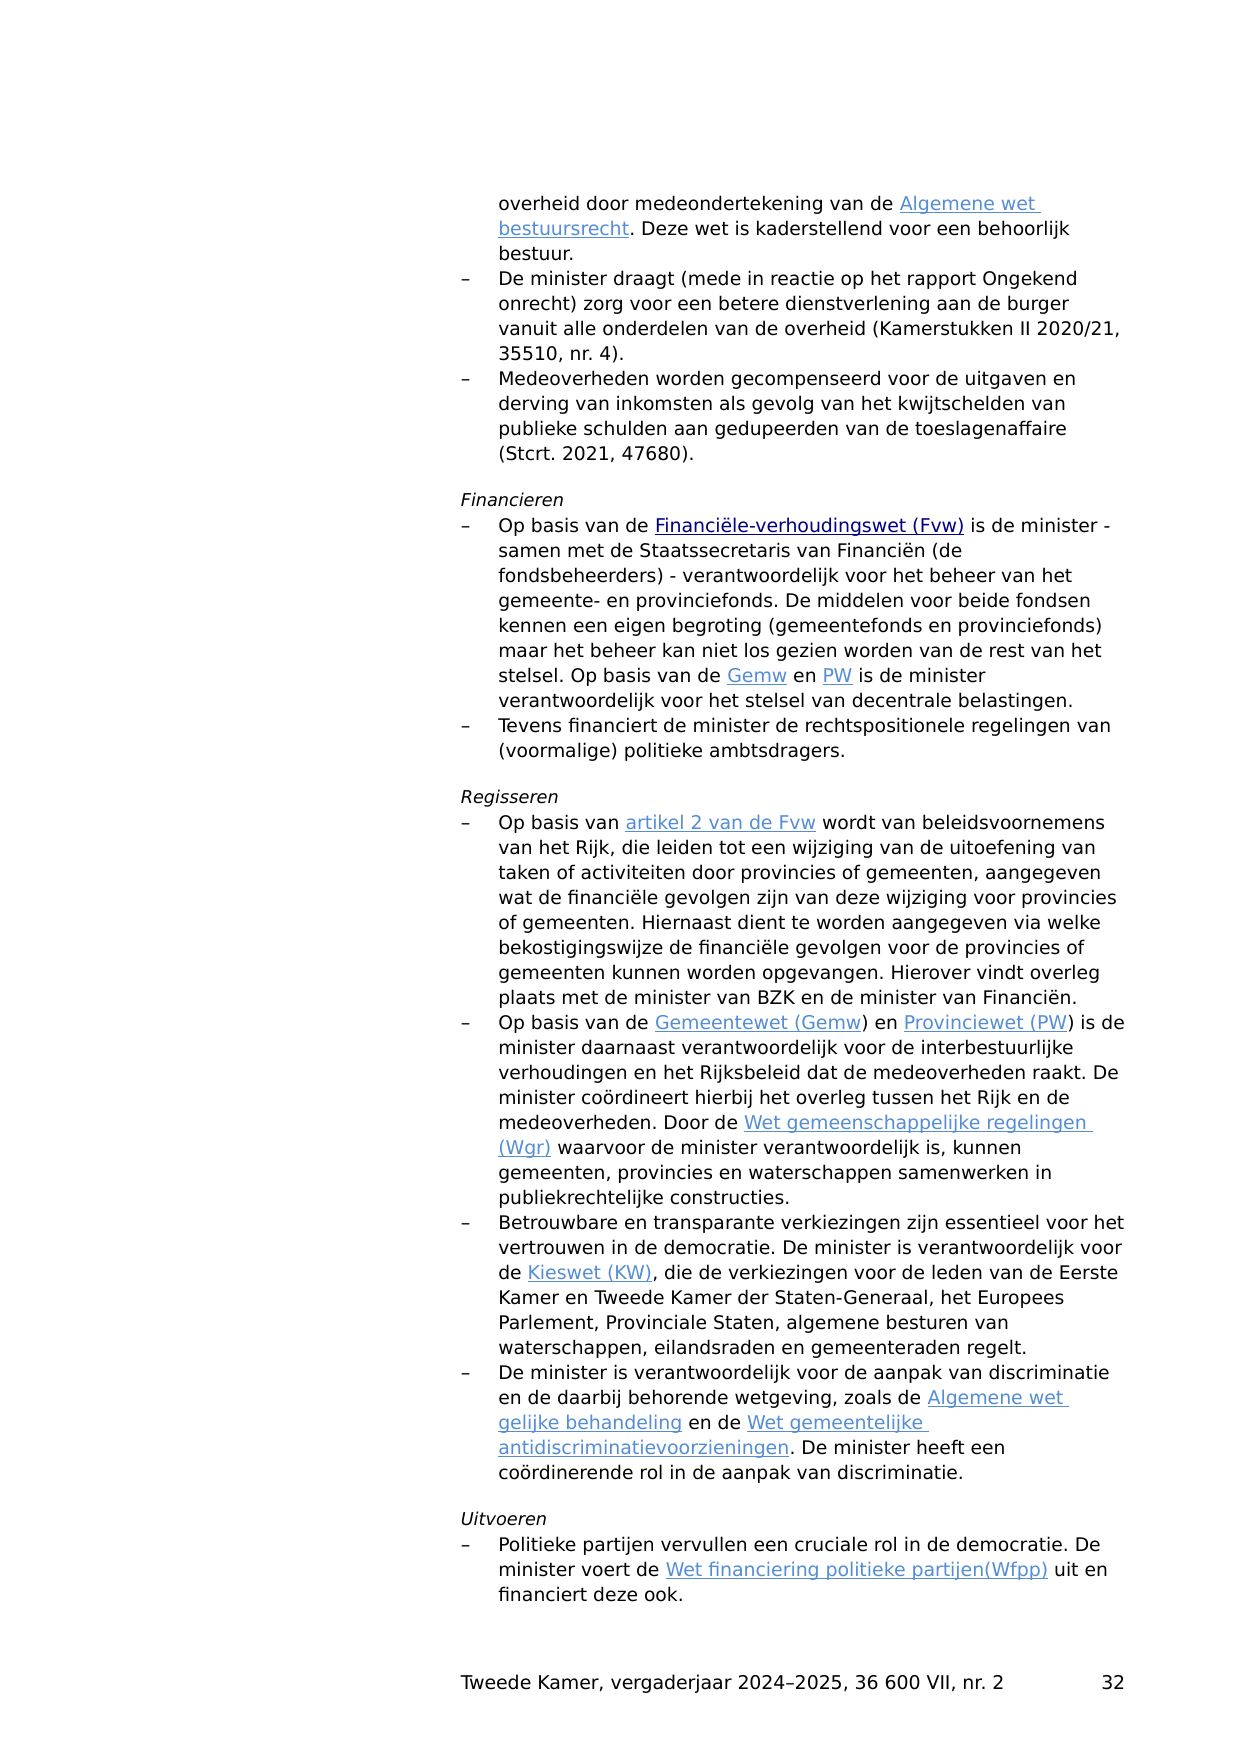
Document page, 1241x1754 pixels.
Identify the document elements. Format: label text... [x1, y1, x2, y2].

list Politieke partijen vervullen een cruciale rol in de democratie. De minister voert de Wet financiering politieke partijen(Wfpp) uit en financiert deze ook. [461, 1532, 1125, 1607]
list overheid door medeondertekening van de Algemene wet bestuursrecht. Deze wet is kaderstellend voor een behoorlijk bestuur. [461, 191, 1125, 266]
text Uitvoeren [461, 1507, 1125, 1529]
list De minister is verantwoordelijk voor de aanpak van discriminatie en de daarbij behorende wetgeving, zoals de Algemene wet gelijke behandeling en de Wet gemeentelijke antidiscriminatievoorzieningen. De minister heeft een coördinerende rol in de aanpak van discriminatie. [461, 1360, 1125, 1485]
text Regisseren [461, 785, 1125, 808]
list Op basis van de Financiële-verhoudingswet (Fvw) is de minister - samen met de Staatssecretaris van Financiën (de fondsbeheerders) - verantwoordelijk voor het beheer van het gemeente- en provinciefonds. De middelen voor beide fondsen kennen een eigen begroting (gemeentefonds en provinciefonds) maar het beheer kan niet los gezien worden van de rest van het stelsel. Op basis van de Gemw en PW is de minister verantwoordelijk voor het stelsel van decentrale belastingen. [461, 513, 1125, 713]
list De minister draagt (mede in reactie op het rapport Ongekend onrecht) zorg voor een betere dienstverlening aan de burger vanuit alle onderdelen van de overheid (Kamerstukken II 2020/21, 35510, nr. 4). [461, 266, 1125, 366]
text Financieren [461, 488, 1125, 511]
list Op basis van de Gemeentewet (Gemw) en Provinciewet (PW) is de minister daarnaast verantwoordelijk voor de interbestuurlijke verhoudingen en het Rijksbeleid dat de medeoverheden raakt. De minister coördineert hierbij het overleg tussen het Rijk en de medeoverheden. Door de Wet gemeenschappelijke regelingen (Wgr) waarvoor de minister verantwoordelijk is, kunnen gemeenten, provincies en waterschappen samenwerken in publiekrechtelijke constructies. [461, 1010, 1125, 1210]
list Betrouwbare en transparante verkiezingen zijn essentieel voor het vertrouwen in de democratie. De minister is verantwoordelijk voor de Kieswet (KW), die de verkiezingen voor de leden van de Eerste Kamer en Tweede Kamer der Staten-Generaal, het Europees Parlement, Provinciale Staten, algemene besturen van waterschappen, eilandsraden en gemeenteraden regelt. [461, 1210, 1125, 1360]
list Tevens financiert de minister de rechtspositionele regelingen van (voormalige) politieke ambtsdragers. [461, 713, 1125, 763]
list Op basis van artikel 2 van de Fvw wordt van beleidsvoornemens van het Rijk, die leiden tot een wijziging van de uitoefening van taken of activiteiten door provincies of gemeenten, aangegeven wat de financiële gevolgen zijn van deze wijziging voor provincies of gemeenten. Hiernaast dient te worden aangegeven via welke bekostigingswijze de financiële gevolgen voor de provincies of gemeenten kunnen worden opgevangen. Hierover vindt overleg plaats met de minister van BZK en de minister van Financiën. [461, 810, 1125, 1010]
list Medeoverheden worden gecompenseerd voor de uitgaven en derving van inkomsten als gevolg van het kwijtschelden van publieke schulden aan gedupeerden van de toeslagenaffaire (Stcrt. 2021, 47680). [461, 366, 1125, 466]
